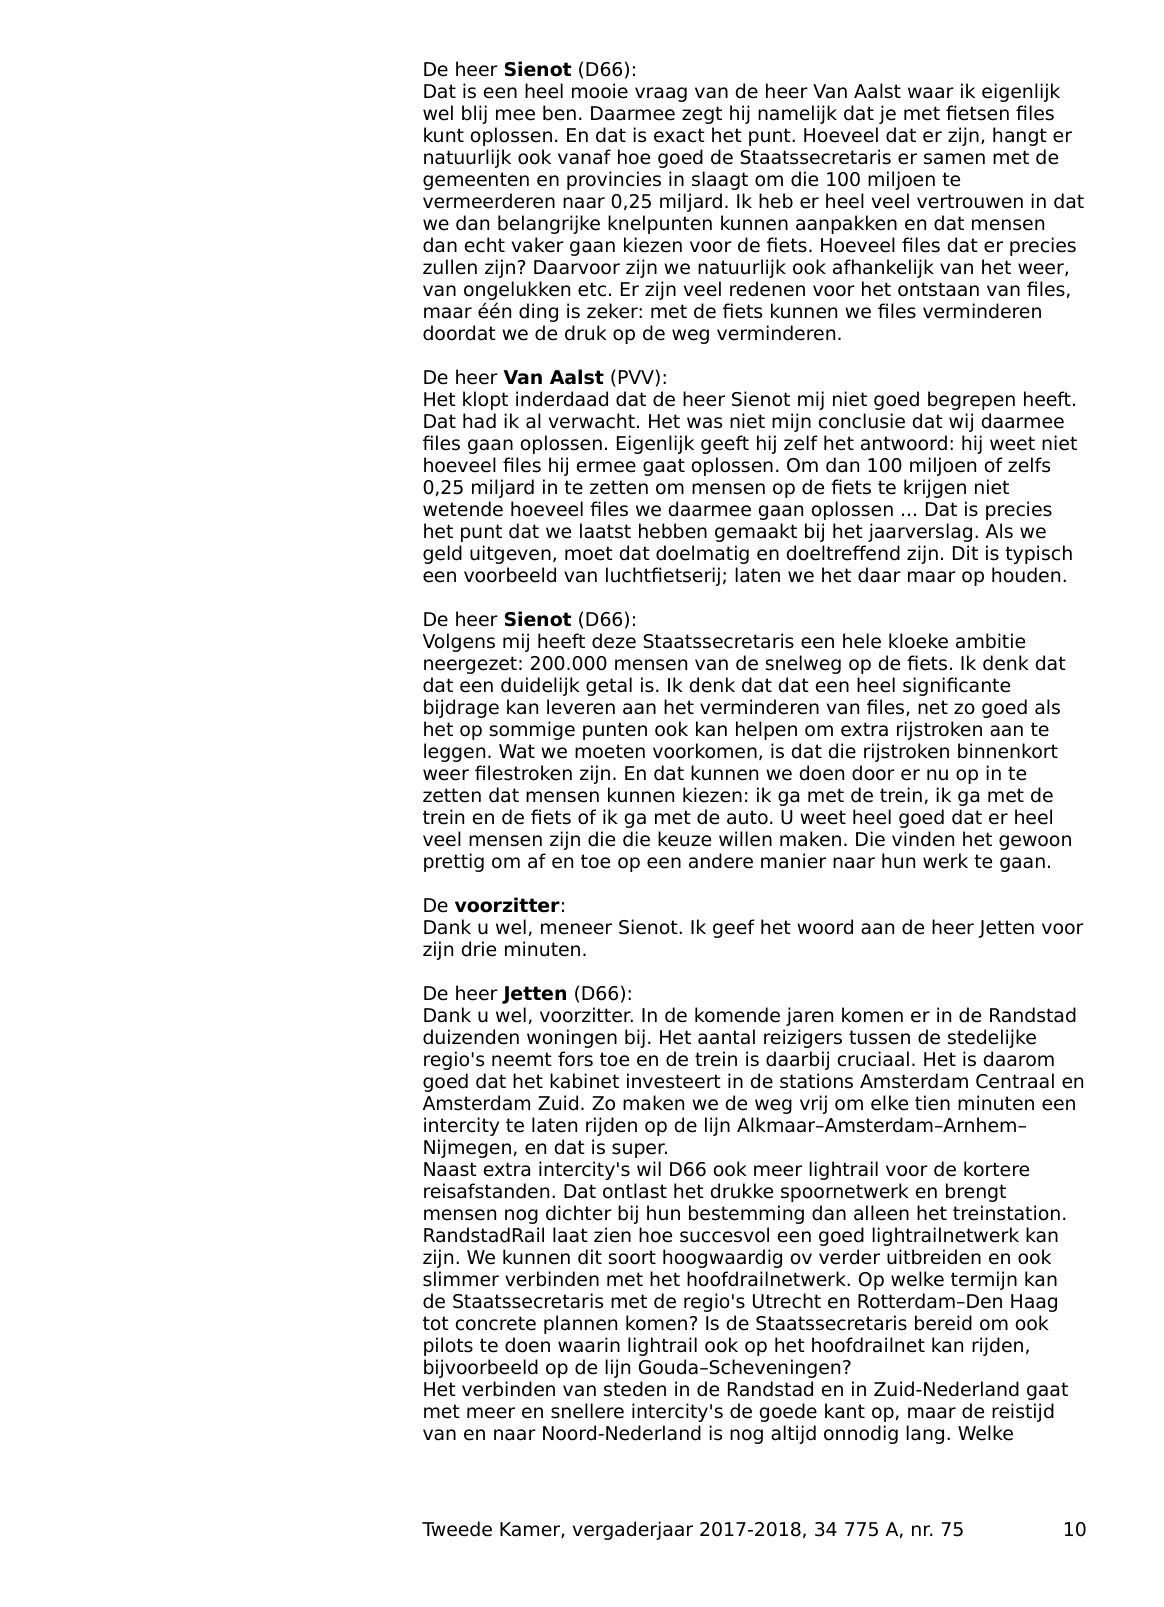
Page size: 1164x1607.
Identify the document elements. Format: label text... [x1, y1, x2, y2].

text De heer Van Aalst (PVV): [422, 367, 1087, 389]
text Dank u wel, voorzitter. In de komende jaren komen er in de Randstad duizenden woningen bij. Het aantal reizigers tussen de stedelijke regio's neemt fors toe en de trein is daarbij cruciaal. Het is daarom goed dat het kabinet investeert in de stations Amsterdam Centraal en Amsterdam Zuid. Zo maken we de weg vrij om elke tien minuten een intercity te laten rijden op de lijn Alkmaar–Amsterdam–Arnhem–Nijmegen, en dat is super. [422, 1005, 1087, 1159]
text De heer Sienot (D66): [422, 59, 1087, 81]
text De voorzitter: [422, 895, 1087, 917]
text Het verbinden van steden in de Randstad en in Zuid-Nederland gaat met meer en snellere intercity's de goede kant op, maar de reistijd van en naar Noord-Nederland is nog altijd onnodig lang. Welke [422, 1379, 1087, 1444]
text De heer Sienot (D66): [422, 609, 1087, 631]
text De heer Jetten (D66): [422, 983, 1087, 1005]
text Dank u wel, meneer Sienot. Ik geef het woord aan de heer Jetten voor zijn drie minuten. [422, 917, 1087, 961]
text Het klopt inderdaad dat de heer Sienot mij niet goed begrepen heeft. Dat had ik al verwacht. Het was niet mijn conclusie dat wij daarmee files gaan oplossen. Eigenlijk geeft hij zelf het antwoord: hij weet niet hoeveel files hij ermee gaat oplossen. Om dan 100 miljoen of zelfs 0,25 miljard in te zetten om mensen op de fiets te krijgen niet wetende hoeveel files we daarmee gaan oplossen ... Dat is precies het punt dat we laatst hebben gemaakt bij het jaarverslag. Als we geld uitgeven, moet dat doelmatig en doeltreffend zijn. Dit is typisch een voorbeeld van luchtfietserij; laten we het daar maar op houden. [422, 389, 1087, 587]
text Dat is een heel mooie vraag van de heer Van Aalst waar ik eigenlijk wel blij mee ben. Daarmee zegt hij namelijk dat je met fietsen files kunt oplossen. En dat is exact het punt. Hoeveel dat er zijn, hangt er natuurlijk ook vanaf hoe goed de Staatssecretaris er samen met de gemeenten en provincies in slaagt om die 100 miljoen te vermeerderen naar 0,25 miljard. Ik heb er heel veel vertrouwen in dat we dan belangrijke knelpunten kunnen aanpakken en dat mensen dan echt vaker gaan kiezen voor de fiets. Hoeveel files dat er precies zullen zijn? Daarvoor zijn we natuurlijk ook afhankelijk van het weer, van ongelukken etc. Er zijn veel redenen voor het ontstaan van files, maar één ding is zeker: met de fiets kunnen we files verminderen doordat we de druk op de weg verminderen. [422, 81, 1087, 345]
text Volgens mij heeft deze Staatssecretaris een hele kloeke ambitie neergezet: 200.000 mensen van de snelweg op de fiets. Ik denk dat dat een duidelijk getal is. Ik denk dat dat een heel significante bijdrage kan leveren aan het verminderen van files, net zo goed als het op sommige punten ook kan helpen om extra rijstroken aan te leggen. Wat we moeten voorkomen, is dat die rijstroken binnenkort weer filestroken zijn. En dat kunnen we doen door er nu op in te zetten dat mensen kunnen kiezen: ik ga met de trein, ik ga met de trein en de fiets of ik ga met de auto. U weet heel goed dat er heel veel mensen zijn die die keuze willen maken. Die vinden het gewoon prettig om af en toe op een andere manier naar hun werk te gaan. [422, 631, 1087, 873]
text Naast extra intercity's wil D66 ook meer lightrail voor de kortere reisafstanden. Dat ontlast het drukke spoornetwerk en brengt mensen nog dichter bij hun bestemming dan alleen het treinstation. RandstadRail laat zien hoe succesvol een goed lightrailnetwerk kan zijn. We kunnen dit soort hoogwaardig ov verder uitbreiden en ook slimmer verbinden met het hoofdrailnetwerk. Op welke termijn kan de Staatssecretaris met de regio's Utrecht en Rotterdam–Den Haag tot concrete plannen komen? Is de Staatssecretaris bereid om ook pilots te doen waarin lightrail ook op het hoofdrailnet kan rijden, bijvoorbeeld op de lijn Gouda–Scheveningen? [422, 1159, 1087, 1379]
